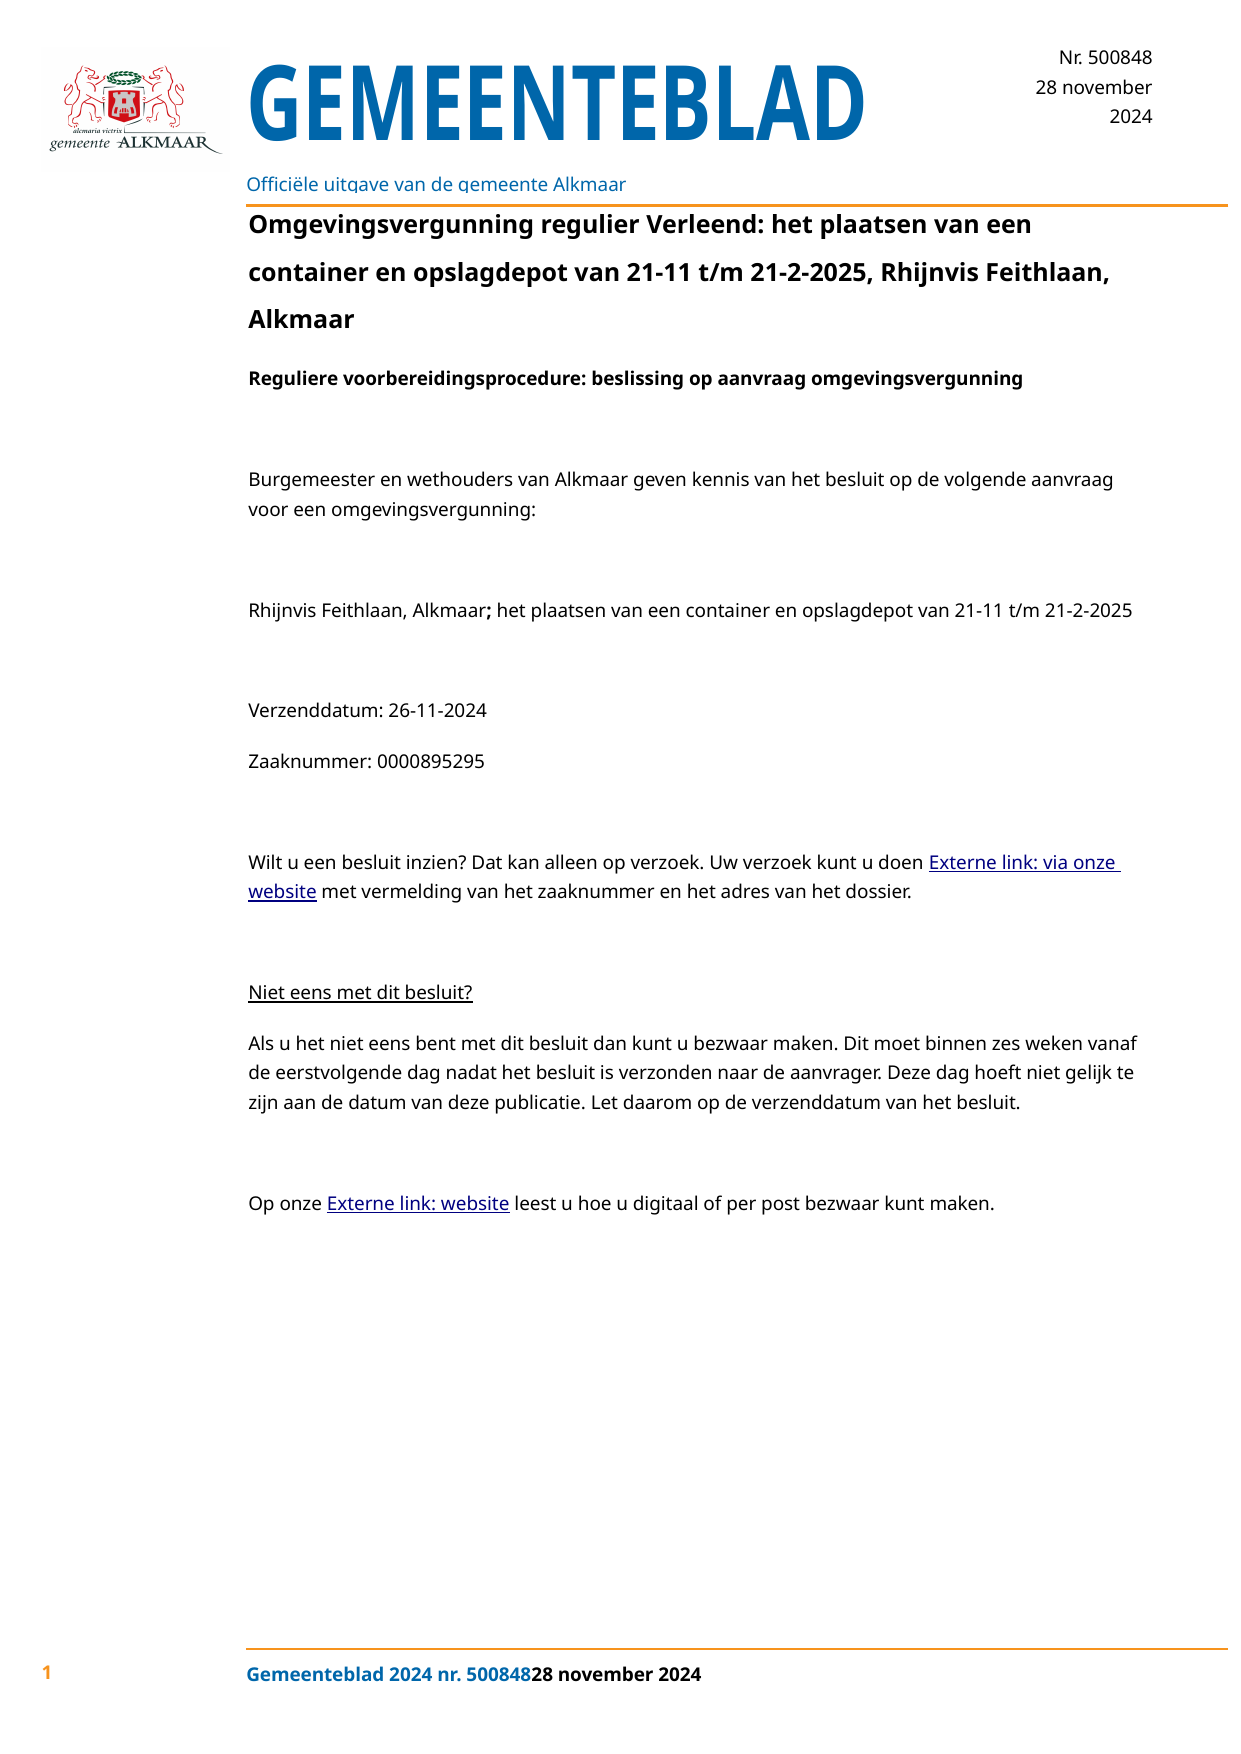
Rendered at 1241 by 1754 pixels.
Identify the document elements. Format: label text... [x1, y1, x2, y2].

text Rhijnvis Feithlaan, Alkmaar; het plaatsen van een container en opslagdepot van 21-11 t/m 21-2-2025 [248, 597, 1152, 622]
text Wilt u een besluit inzien? Dat kan alleen op verzoek. Uw verzoek kunt u doen Externe link: via onze website met vermelding van het zaaknummer en het adres van het dossier. [248, 849, 1152, 904]
text Omgevingsvergunning regulier Verleend: het plaatsen van een container en opslagdepot van 21-11 t/m 21-2-2025, Rhijnvis Feithlaan, Alkmaar [248, 207, 1152, 336]
text Burgemeester en wethouders van Alkmaar geven kennis van het besluit op de volgende aanvraag voor een omgevingsvergunning: [248, 466, 1152, 522]
text Verzenddatum: 26-11-2024 [248, 698, 1152, 723]
picture [41, 47, 231, 172]
text Op onze Externe link: website leest u hoe u digitaal of per post bezwaar kunt maken. [248, 1190, 1152, 1215]
text Niet eens met dit besluit? [248, 979, 1152, 1005]
text Als u het niet eens bent met dit besluit dan kunt u bezwaar maken. Dit moet binnen zes weken vanaf de eerstvolgende dag nadat het besluit is verzonden naar de aanvrager. Deze dag hoeft niet gelijk te zijn aan de datum van deze publicatie. Let daarom op de verzenddatum van het besluit. [248, 1030, 1152, 1114]
text Zaaknummer: 0000895295 [248, 748, 1152, 774]
text Reguliere voorbereidingsprocedure: beslissing op aanvraag omgevingsvergunning [248, 366, 1152, 391]
